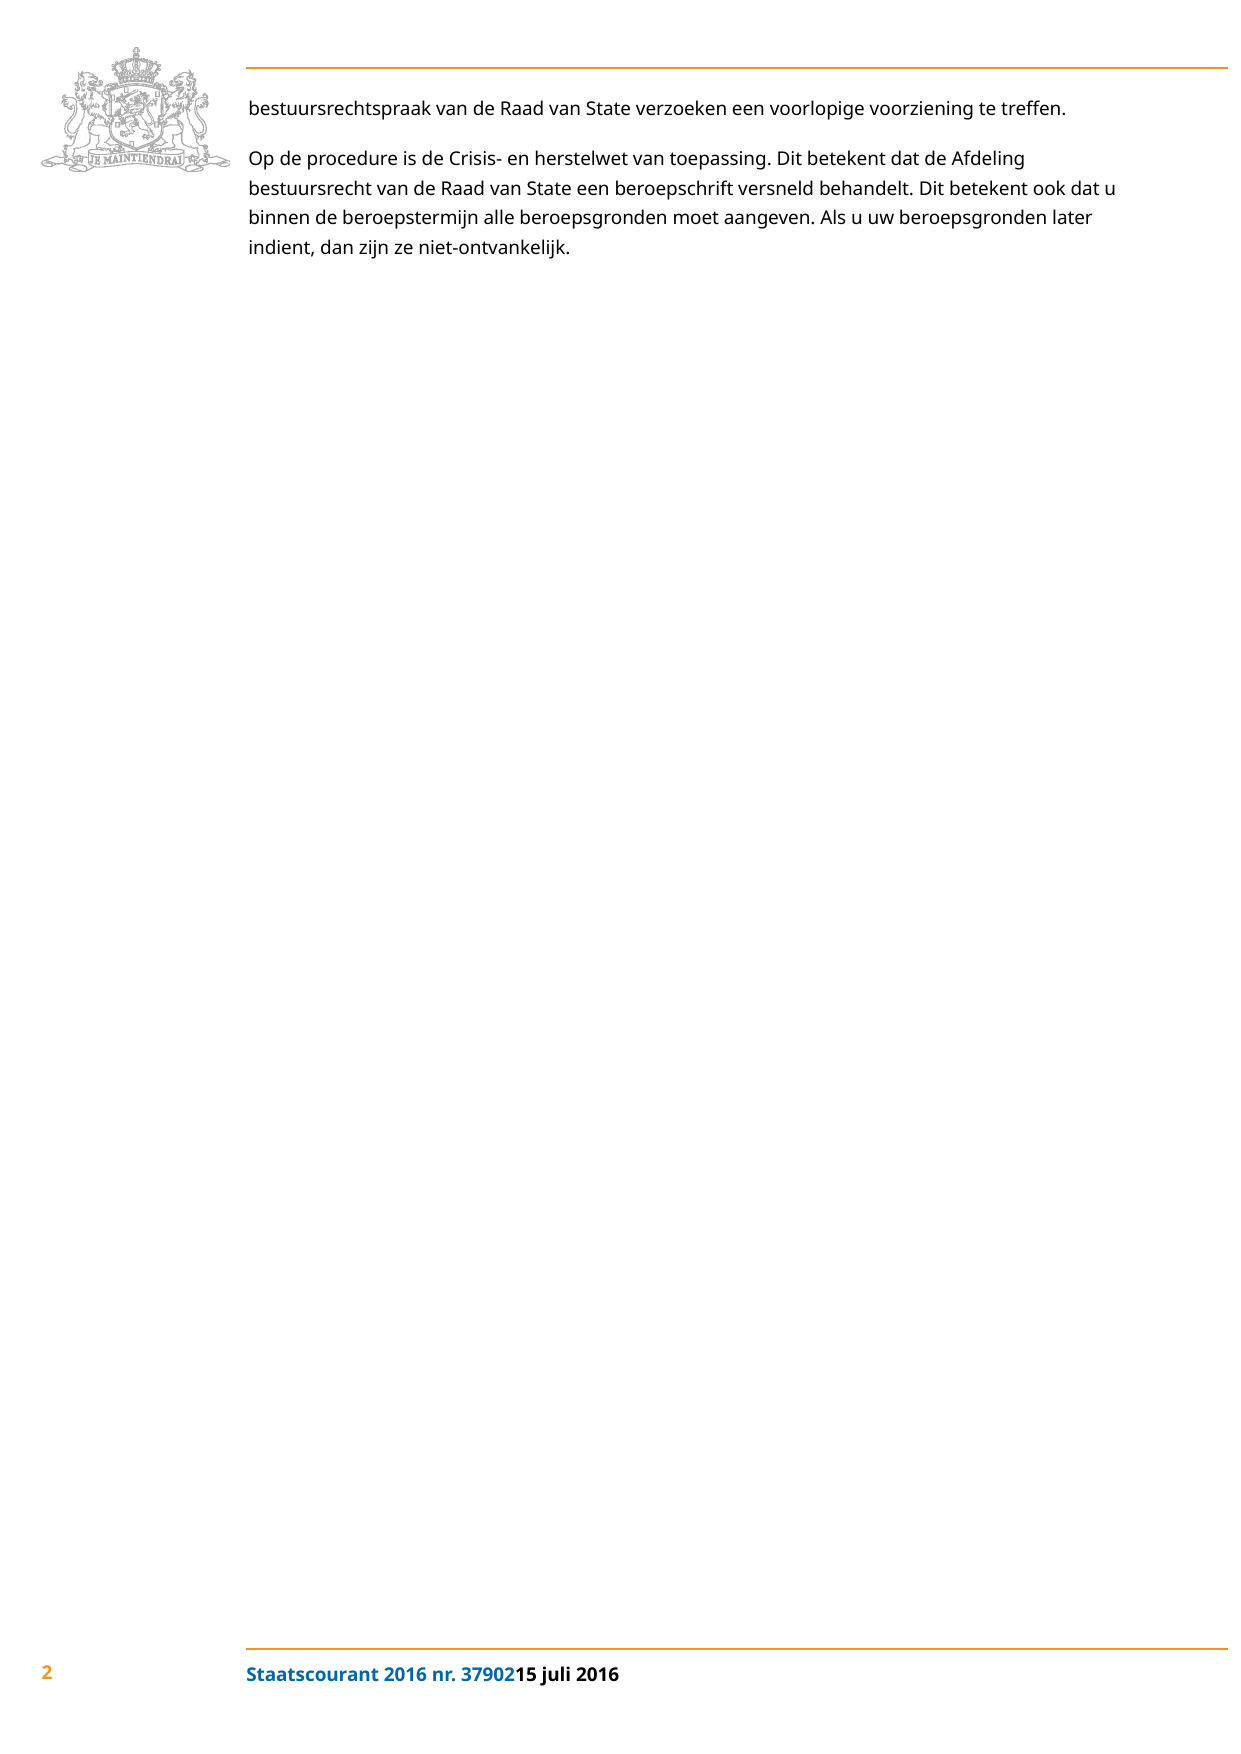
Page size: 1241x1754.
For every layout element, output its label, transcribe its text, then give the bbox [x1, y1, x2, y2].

text bestuursrechtspraak van de Raad van State verzoeken een voorlopige voorziening te treffen. [248, 95, 1152, 121]
text Op de procedure is de Crisis- en herstelwet van toepassing. Dit betekent dat de Afdeling bestuursrecht van de Raad van State een beroepschrift versneld behandelt. Dit betekent ook dat u binnen de beroepstermijn alle beroepsgronden moet aangeven. Als u uw beroepsgronden later indient, dan zijn ze niet-ontvankelijk. [248, 145, 1152, 260]
picture [41, 47, 231, 172]
